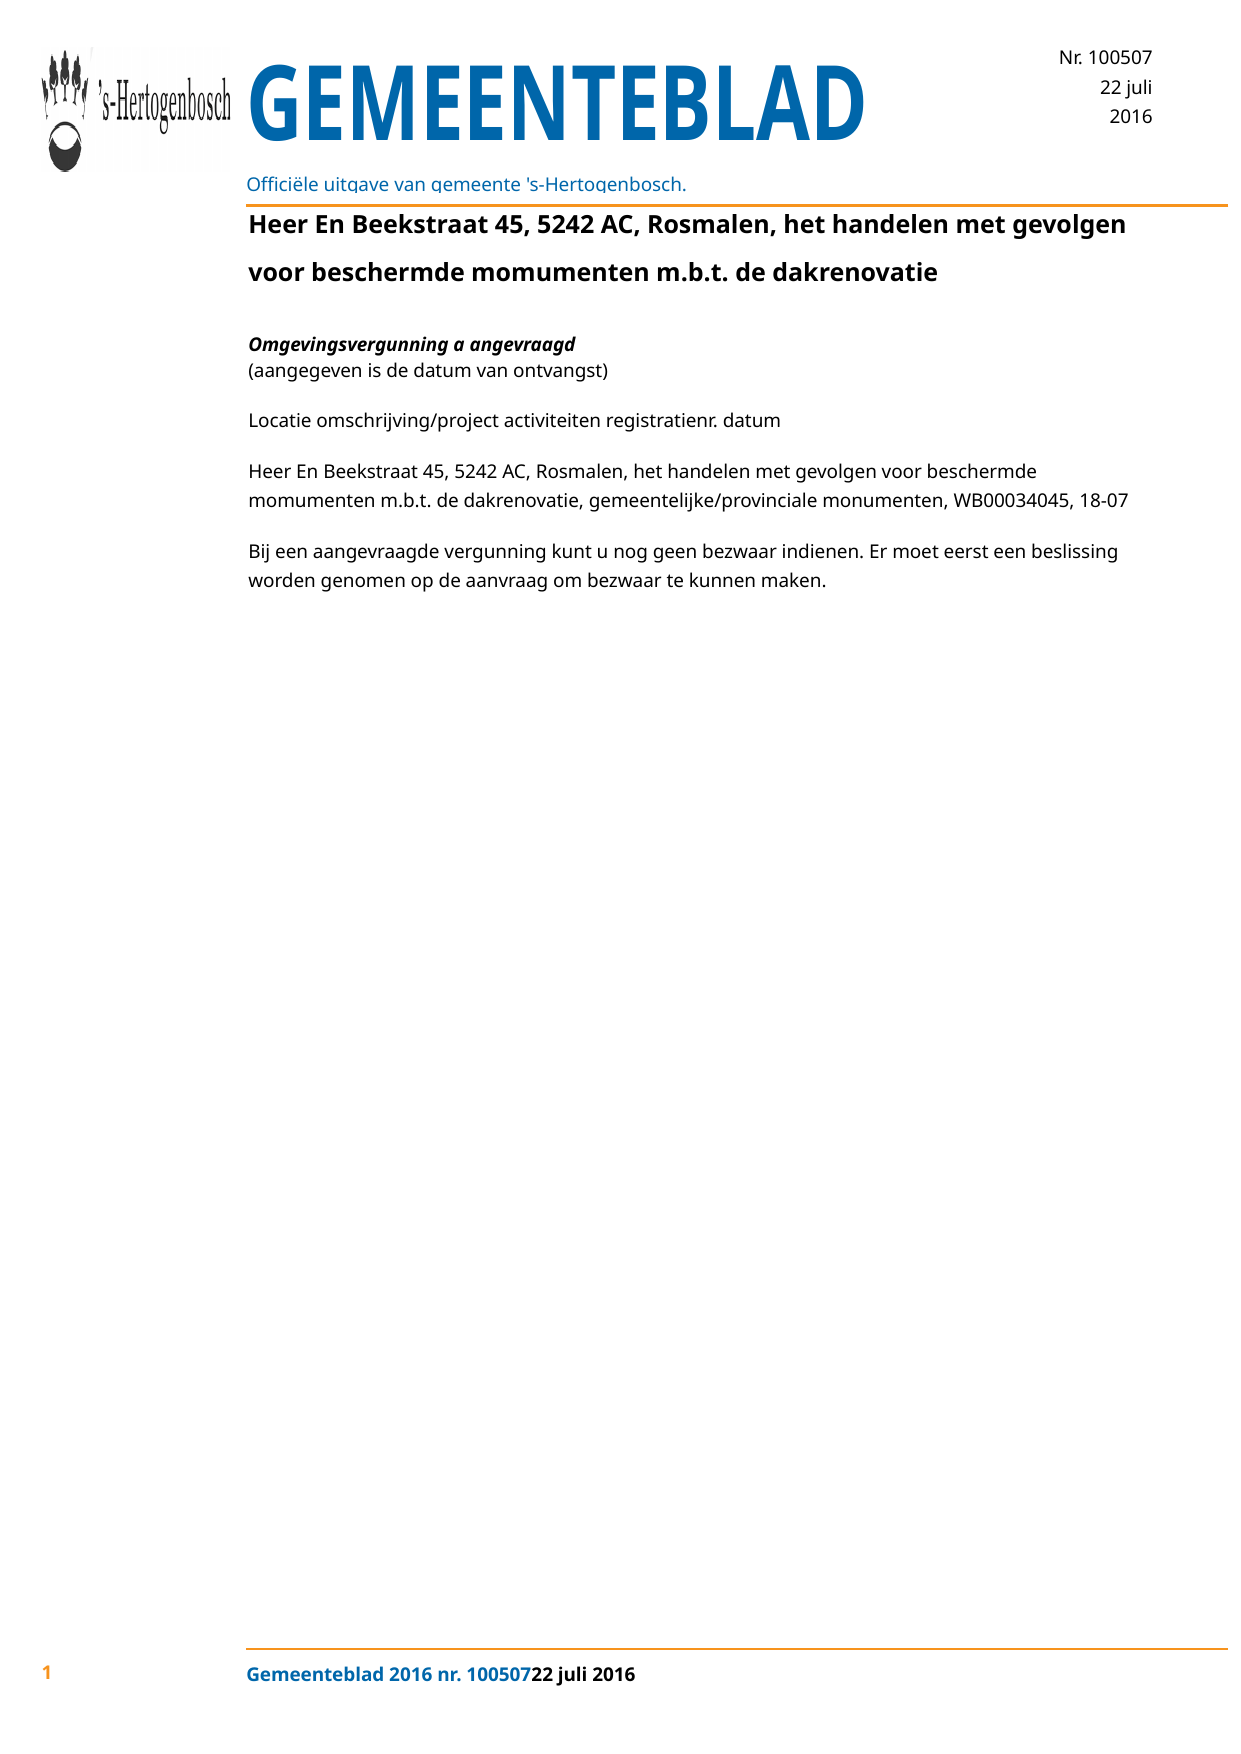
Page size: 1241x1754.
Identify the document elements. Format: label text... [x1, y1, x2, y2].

text Bij een aangevraagde vergunning kunt u nog geen bezwaar indienen. Er moet eerst een beslissing worden genomen op de aanvraag om bezwaar te kunnen maken. [248, 538, 1152, 593]
text Omgevingsvergunning a angevraagd [248, 331, 1152, 357]
text Locatie omschrijving/project activiteiten registratienr. datum [248, 408, 1152, 433]
picture [41, 47, 231, 172]
text Heer En Beekstraat 45, 5242 AC, Rosmalen, het handelen met gevolgen voor beschermde momumenten m.b.t. de dakrenovatie, gemeentelijke/provinciale monumenten, WB00034045, 18-07 [248, 458, 1152, 513]
text Heer En Beekstraat 45, 5242 AC, Rosmalen, het handelen met gevolgen voor beschermde momumenten m.b.t. de dakrenovatie [248, 207, 1152, 288]
text (aangegeven is de datum van ontvangst) [248, 357, 1152, 383]
